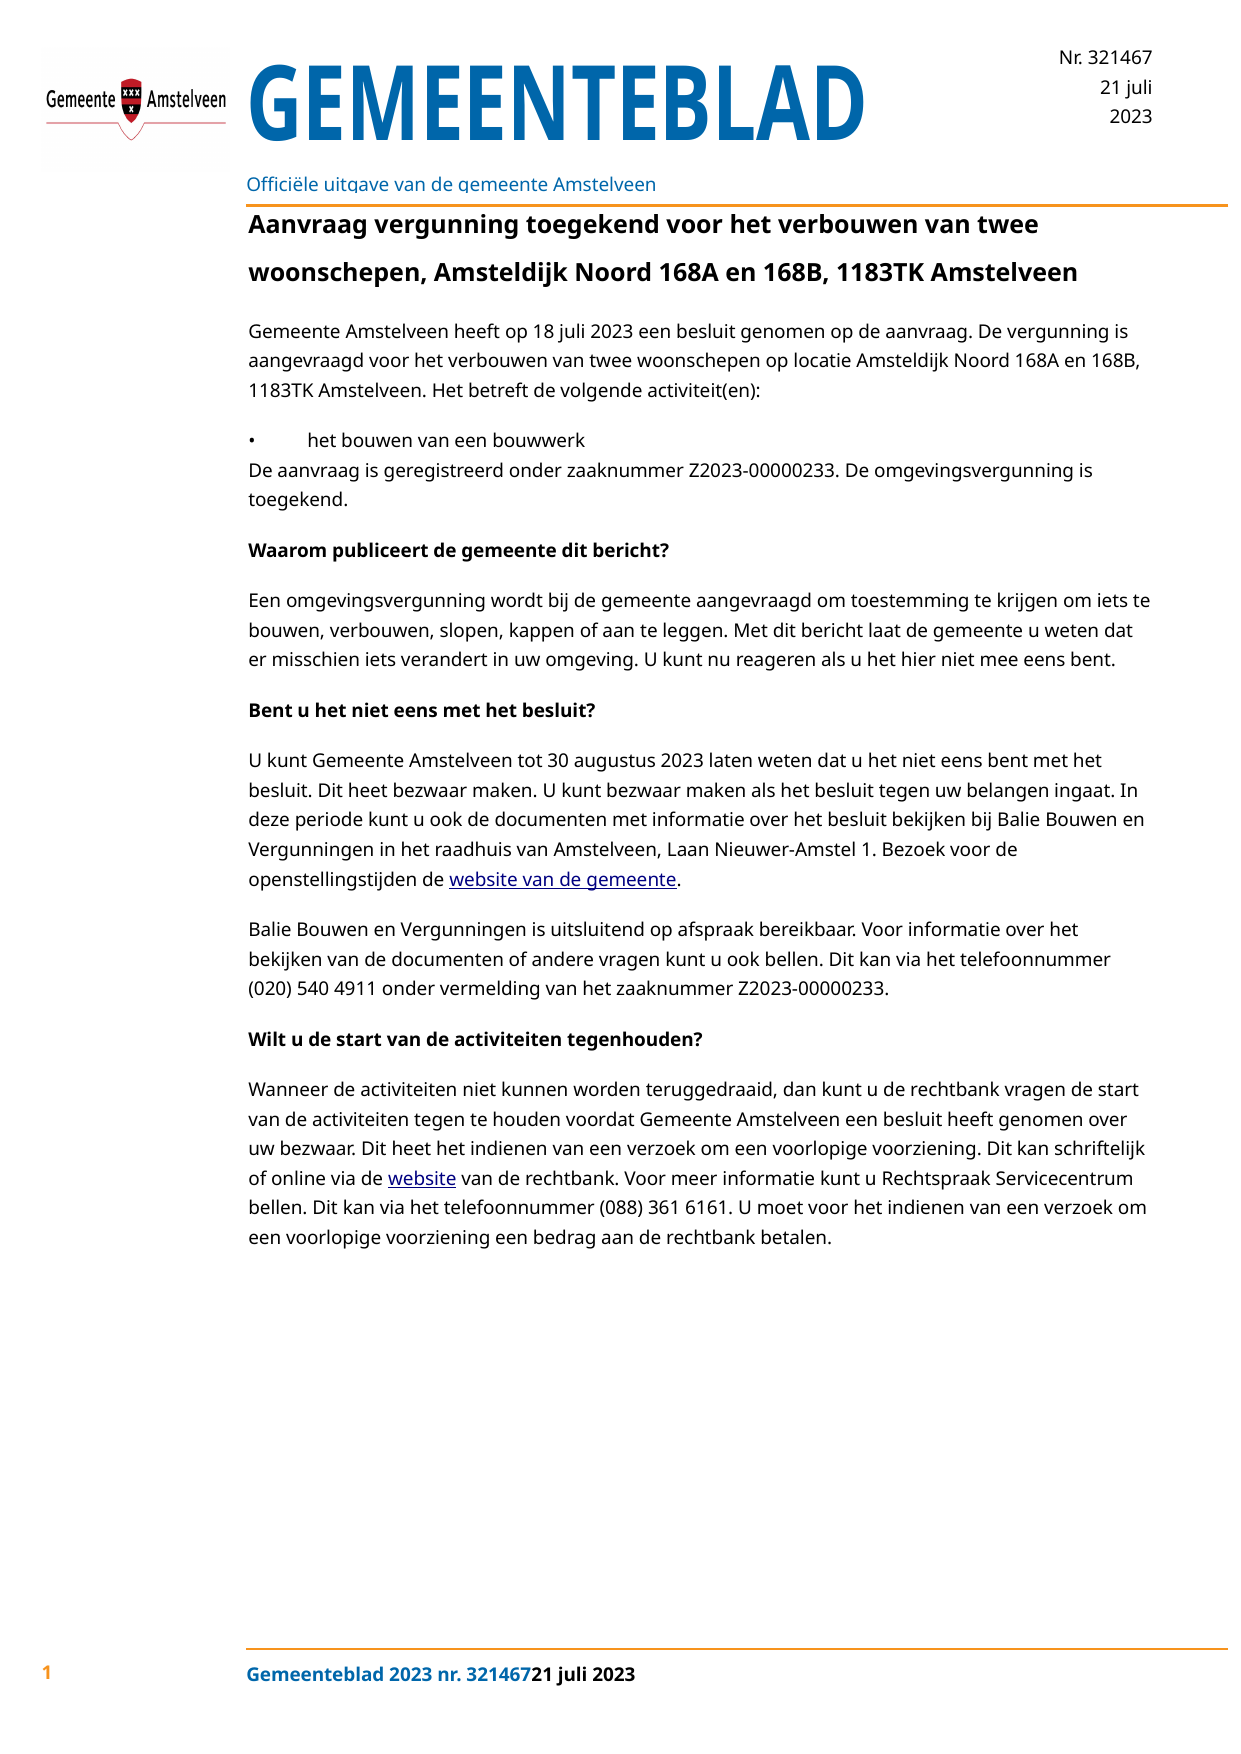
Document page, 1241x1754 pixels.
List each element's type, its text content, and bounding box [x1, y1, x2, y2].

text Gemeente Amstelveen heeft op 18 juli 2023 een besluit genomen op de aanvraag. De vergunning is aangevraagd voor het verbouwen van twee woonschepen op locatie Amsteldijk Noord 168A en 168B, 1183TK Amstelveen. Het betreft de volgende activiteit(en): [248, 318, 1152, 403]
text Wilt u de start van de activiteiten tegenhouden? [248, 1026, 1152, 1052]
text U kunt Gemeente Amstelveen tot 30 augustus 2023 laten weten dat u het niet eens bent met het besluit. Dit heet bezwaar maken. U kunt bezwaar maken als het besluit tegen uw belangen ingaat. In deze periode kunt u ook de documenten met informatie over het besluit bekijken bij Balie Bouwen en Vergunningen in het raadhuis van Amstelveen, Laan Nieuwer-Amstel 1. Bezoek voor de openstellingstijden de website van de gemeente. [248, 747, 1152, 892]
text Waarom publiceert de gemeente dit bericht? [248, 537, 1152, 563]
list het bouwen van een bouwwerk [248, 427, 1152, 453]
text Aanvraag vergunning toegekend voor het verbouwen van twee woonschepen, Amsteldijk Noord 168A en 168B, 1183TK Amstelveen [248, 207, 1152, 288]
text Een omgevingsvergunning wordt bij de gemeente aangevraagd om toestemming te krijgen om iets te bouwen, verbouwen, slopen, kappen of aan te leggen. Met dit bericht laat de gemeente u weten dat er misschien iets verandert in uw omgeving. U kunt nu reageren als u het hier niet mee eens bent. [248, 587, 1152, 672]
text Wanneer de activiteiten niet kunnen worden teruggedraaid, dan kunt u de rechtbank vragen de start van de activiteiten tegen te houden voordat Gemeente Amstelveen een besluit heeft genomen over uw bezwaar. Dit heet het indienen van een verzoek om een voorlopige voorziening. Dit kan schriftelijk of online via de website van de rechtbank. Voor meer informatie kunt u Rechtspraak Servicecentrum bellen. Dit kan via het telefoonnummer (088) 361 6161. U moet voor het indienen van een verzoek om een voorlopige voorziening een bedrag aan de rechtbank betalen. [248, 1076, 1152, 1250]
text Balie Bouwen en Vergunningen is uitsluitend op afspraak bereikbaar. Voor informatie over het bekijken van de documenten of andere vragen kunt u ook bellen. Dit kan via het telefoonnummer (020) 540 4911 onder vermelding van het zaaknummer Z2023-00000233. [248, 916, 1152, 1001]
picture [41, 47, 231, 172]
text De aanvraag is geregistreerd onder zaaknummer Z2023-00000233. De omgevingsvergunning is toegekend. [248, 457, 1152, 512]
text Bent u het niet eens met het besluit? [248, 697, 1152, 723]
